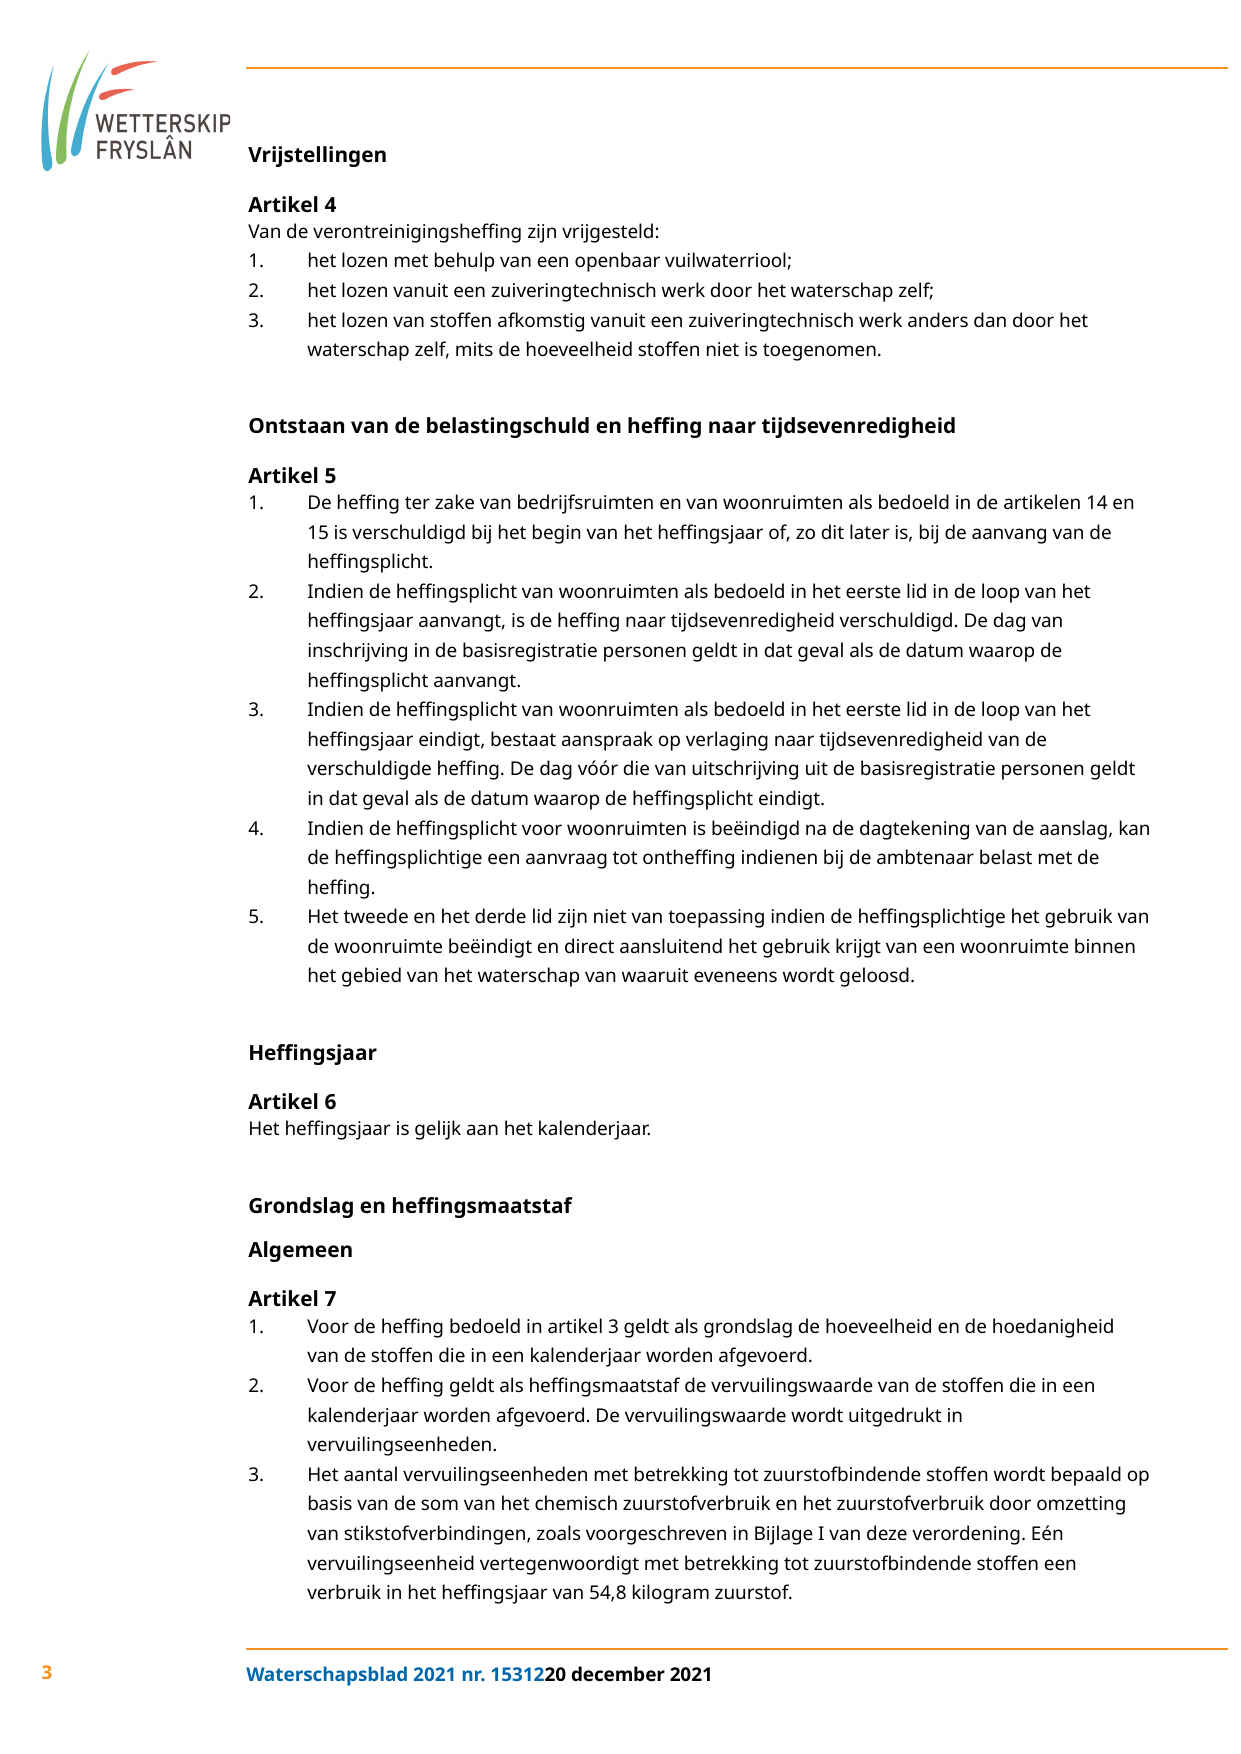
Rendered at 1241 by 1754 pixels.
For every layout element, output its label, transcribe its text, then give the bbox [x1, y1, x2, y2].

text Ontstaan van de belastingschuld en heffing naar tijdsevenredigheid [248, 412, 1152, 440]
text Het heffingsjaar is gelijk aan het kalenderjaar. [248, 1116, 1152, 1141]
text Artikel 4 [248, 190, 1152, 218]
list Voor de heffing geldt als heffingsmaatstaf de vervuilingswaarde van de stoffen die in een kalenderjaar worden afgevoerd. De vervuilingswaarde wordt uitgedrukt in vervuilingseenheden. [248, 1372, 1152, 1457]
list Indien de heffingsplicht voor woonruimten is beëindigd na de dagtekening van de aanslag, kan de heffingsplichtige een aanvraag tot ontheffing indienen bij de ambtenaar belast met de heffing. [248, 815, 1152, 900]
list het lozen van stoffen afkomstig vanuit een zuiveringtechnisch werk anders dan door het waterschap zelf, mits de hoeveelheid stoffen niet is toegenomen. [248, 307, 1152, 362]
text Van de verontreinigingsheffing zijn vrijgesteld: [248, 218, 1152, 244]
text Artikel 6 [248, 1087, 1152, 1116]
list Indien de heffingsplicht van woonruimten als bedoeld in het eerste lid in de loop van het heffingsjaar eindigt, bestaat aanspraak op verlaging naar tijdsevenredigheid van de verschuldigde heffing. De dag vóór die van uitschrijving uit de basisregistratie personen geldt in dat geval als de datum waarop de heffingsplicht eindigt. [248, 696, 1152, 811]
list De heffing ter zake van bedrijfsruimten en van woonruimten als bedoeld in de artikelen 14 en 15 is verschuldigd bij het begin van het heffingsjaar of, zo dit later is, bij de aanvang van de heffingsplicht. [248, 489, 1152, 574]
list Voor de heffing bedoeld in artikel 3 geldt als grondslag de hoeveelheid en de hoedanigheid van de stoffen die in een kalenderjaar worden afgevoerd. [248, 1313, 1152, 1368]
list Het aantal vervuilingseenheden met betrekking tot zuurstofbindende stoffen wordt bepaald op basis van de som van het chemisch zuurstofverbruik en het zuurstofverbruik door omzetting van stikstofverbindingen, zoals voorgeschreven in Bijlage I van deze verordening. Eén vervuilingseenheid vertegenwoordigt met betrekking tot zuurstofbindende stoffen een verbruik in het heffingsjaar van 54,8 kilogram zuurstof. [248, 1461, 1152, 1605]
list Indien de heffingsplicht van woonruimten als bedoeld in het eerste lid in de loop van het heffingsjaar aanvangt, is de heffing naar tijdsevenredigheid verschuldigd. De dag van inschrijving in de basisregistratie personen geldt in dat geval als de datum waarop de heffingsplicht aanvangt. [248, 578, 1152, 693]
picture [41, 47, 231, 172]
list het lozen vanuit een zuiveringtechnisch werk door het waterschap zelf; [248, 277, 1152, 303]
list het lozen met behulp van een openbaar vuilwaterriool; [248, 248, 1152, 273]
text Heffingsjaar [248, 1038, 1152, 1066]
text Vrijstellingen [248, 140, 1152, 169]
text Artikel 7 [248, 1284, 1152, 1313]
list Het tweede en het derde lid zijn niet van toepassing indien de heffingsplichtige het gebruik van de woonruimte beëindigt en direct aansluitend het gebruik krijgt van een woonruimte binnen het gebied van het waterschap van waaruit eveneens wordt geloosd. [248, 903, 1152, 988]
text Grondslag en heffingsmaatstaf [248, 1191, 1152, 1219]
text Algemeen [248, 1235, 1152, 1264]
text Artikel 5 [248, 461, 1152, 489]
